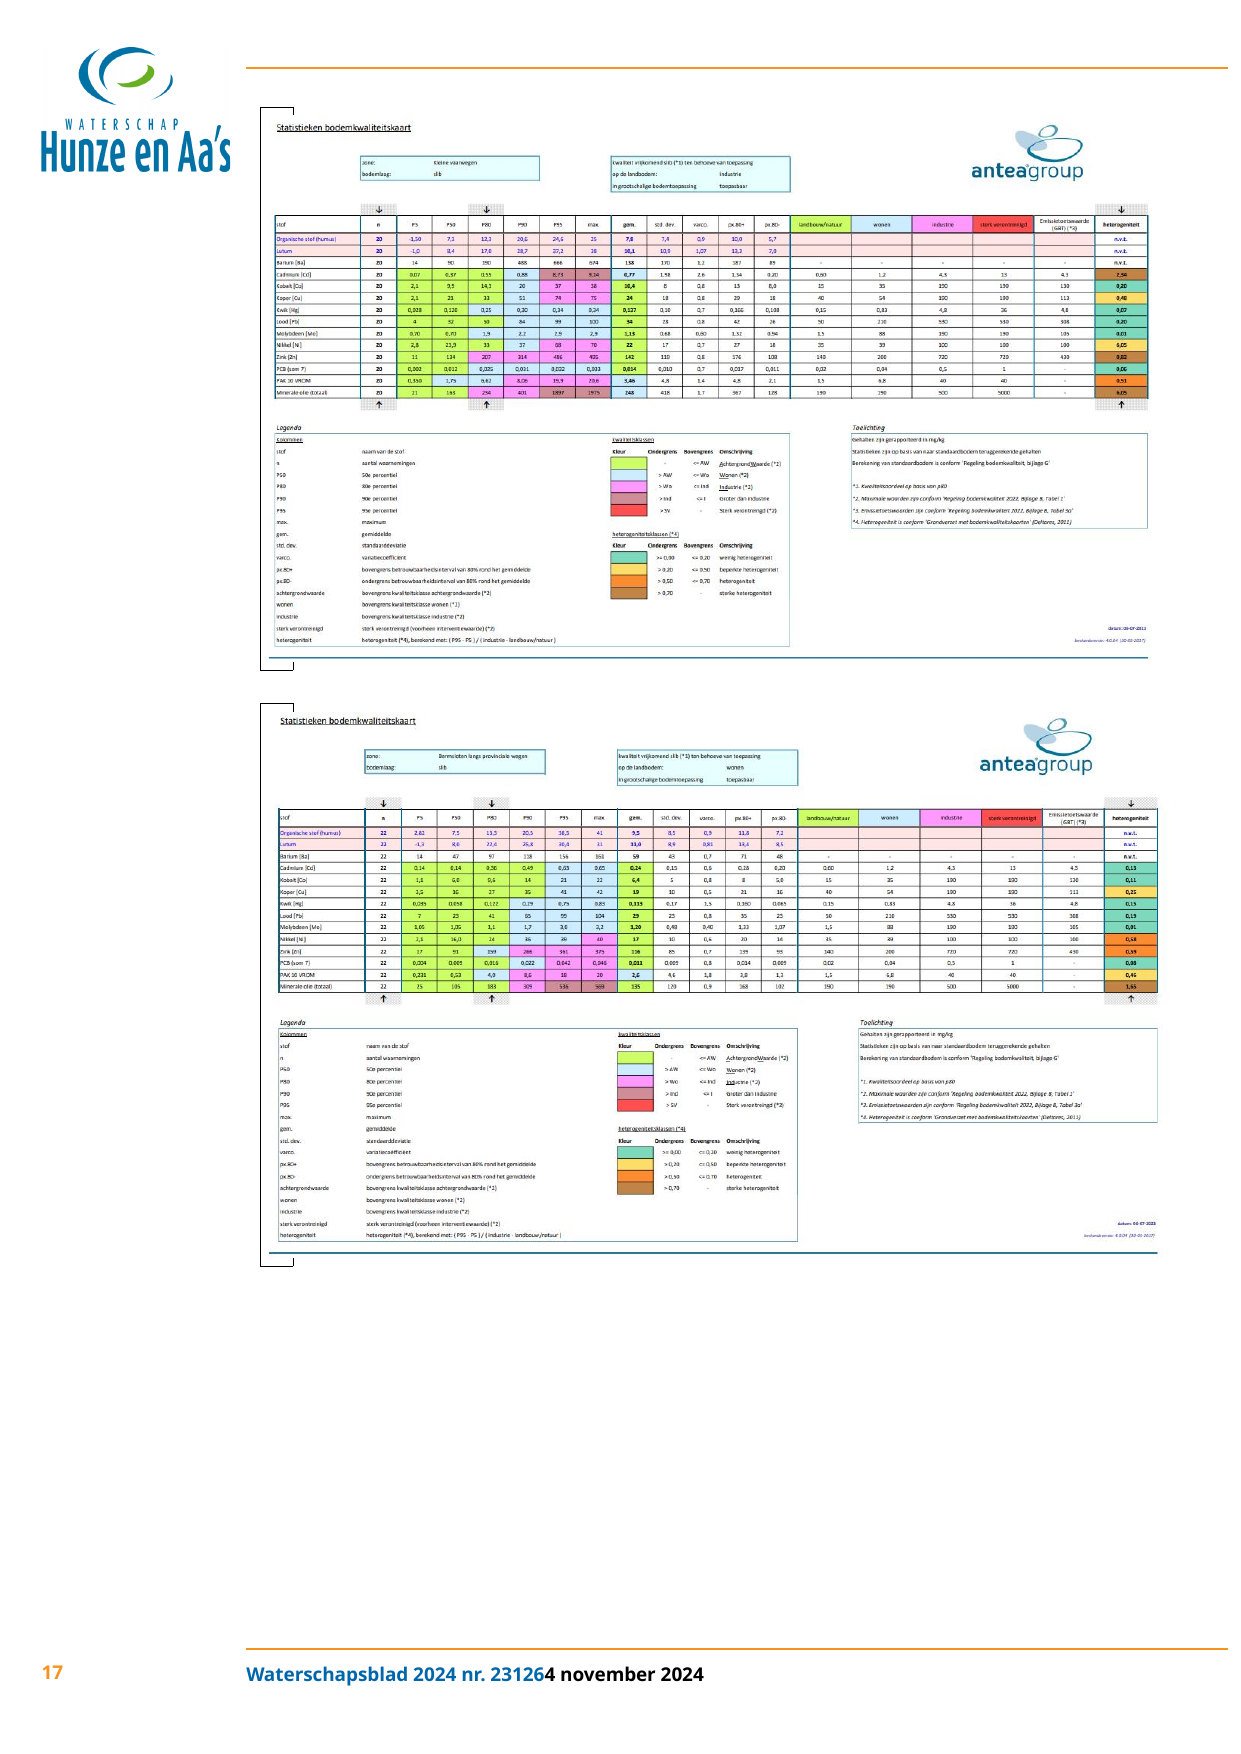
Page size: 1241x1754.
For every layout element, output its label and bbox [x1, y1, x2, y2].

picture [47, 154, 51, 172]
picture [183, 163, 191, 172]
picture [268, 712, 1173, 1258]
picture [41, 47, 231, 172]
picture [268, 115, 1173, 662]
picture [226, 145, 231, 156]
